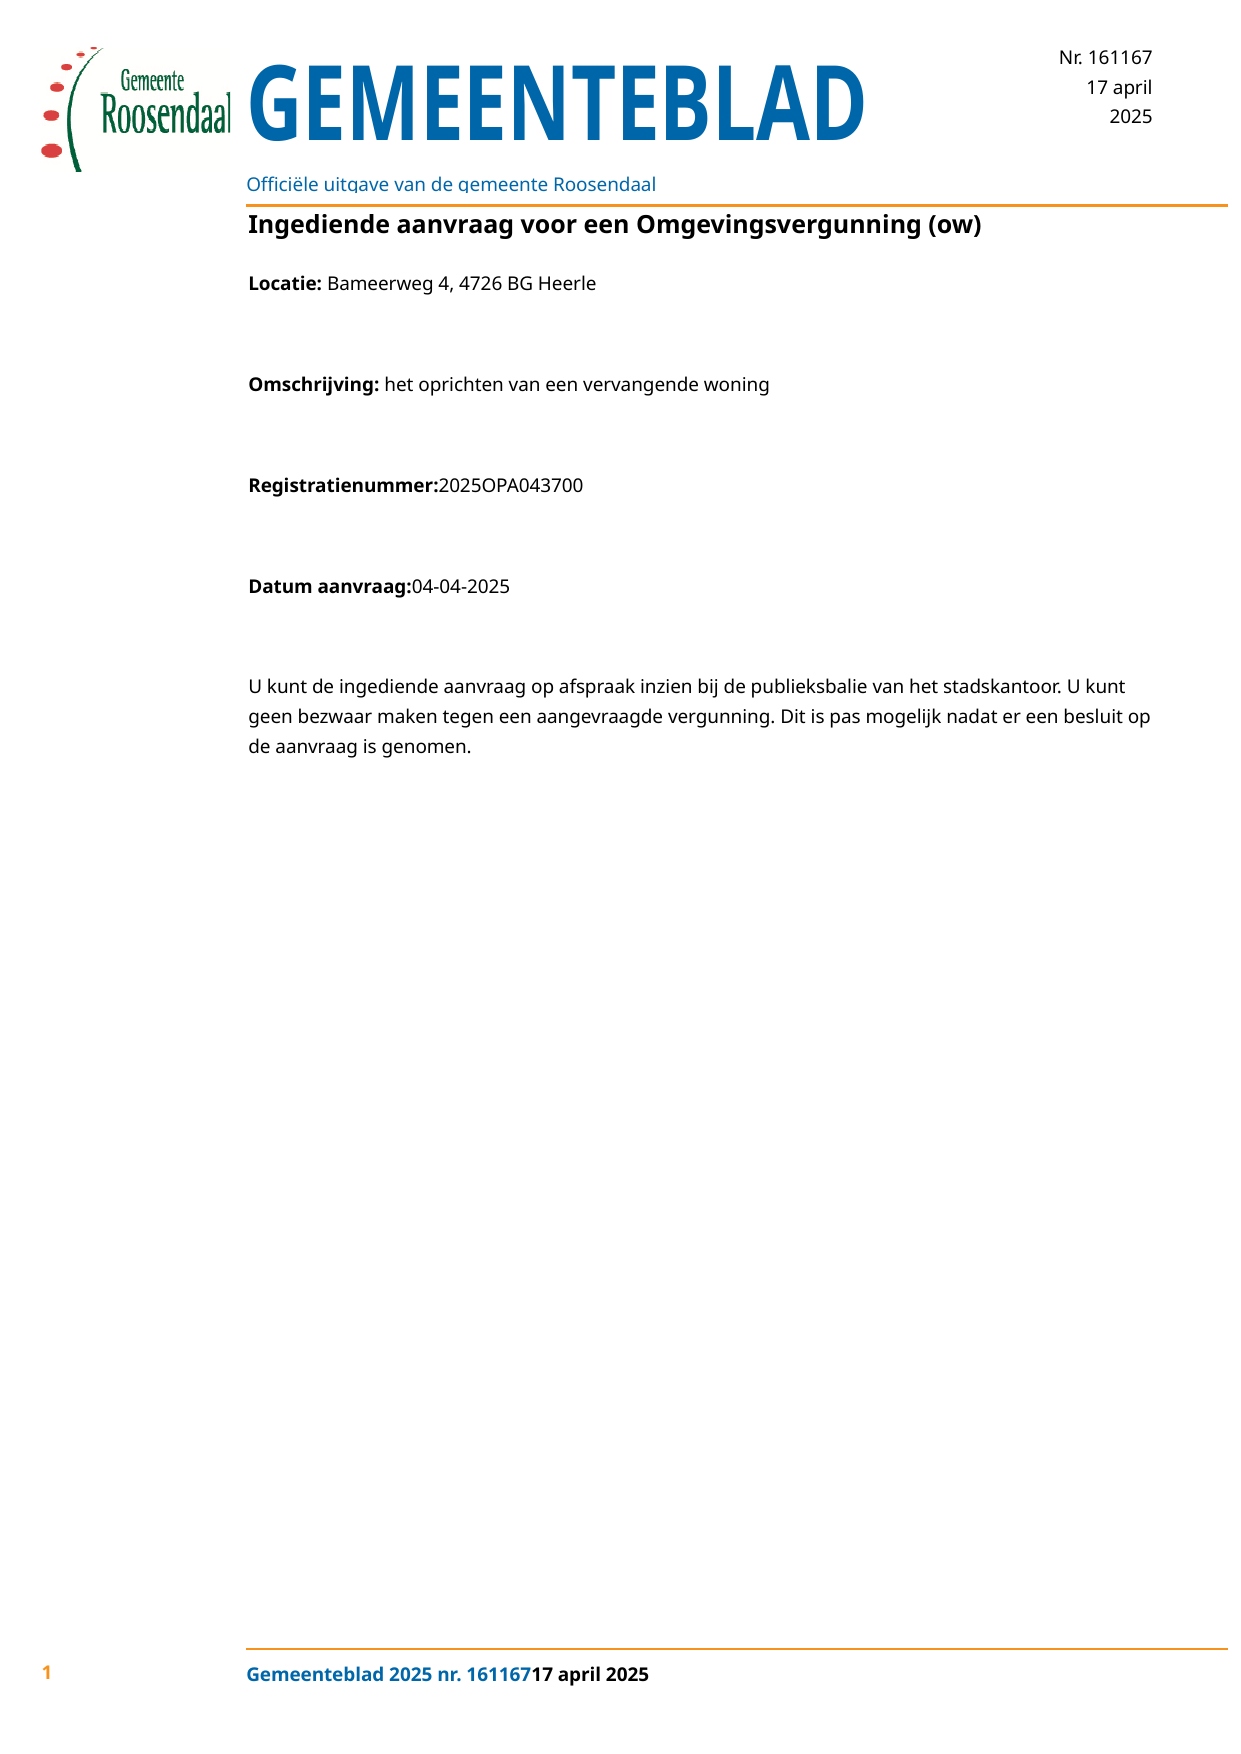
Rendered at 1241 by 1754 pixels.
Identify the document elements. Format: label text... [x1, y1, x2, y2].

text Omschrijving: het oprichten van een vervangende woning [248, 371, 1152, 397]
text Locatie: Bameerweg 4, 4726 BG Heerle [248, 270, 1152, 296]
text Ingediende aanvraag voor een Omgevingsvergunning (ow) [248, 207, 1152, 241]
text Datum aanvraag:04-04-2025 [248, 573, 1152, 598]
picture [41, 47, 231, 172]
text Registratienummer:2025OPA043700 [248, 472, 1152, 498]
text U kunt de ingediende aanvraag op afspraak inzien bij de publieksbalie van het stadskantoor. U kunt geen bezwaar maken tegen een aangevraagde vergunning. Dit is pas mogelijk nadat er een besluit op de aanvraag is genomen. [248, 674, 1152, 758]
